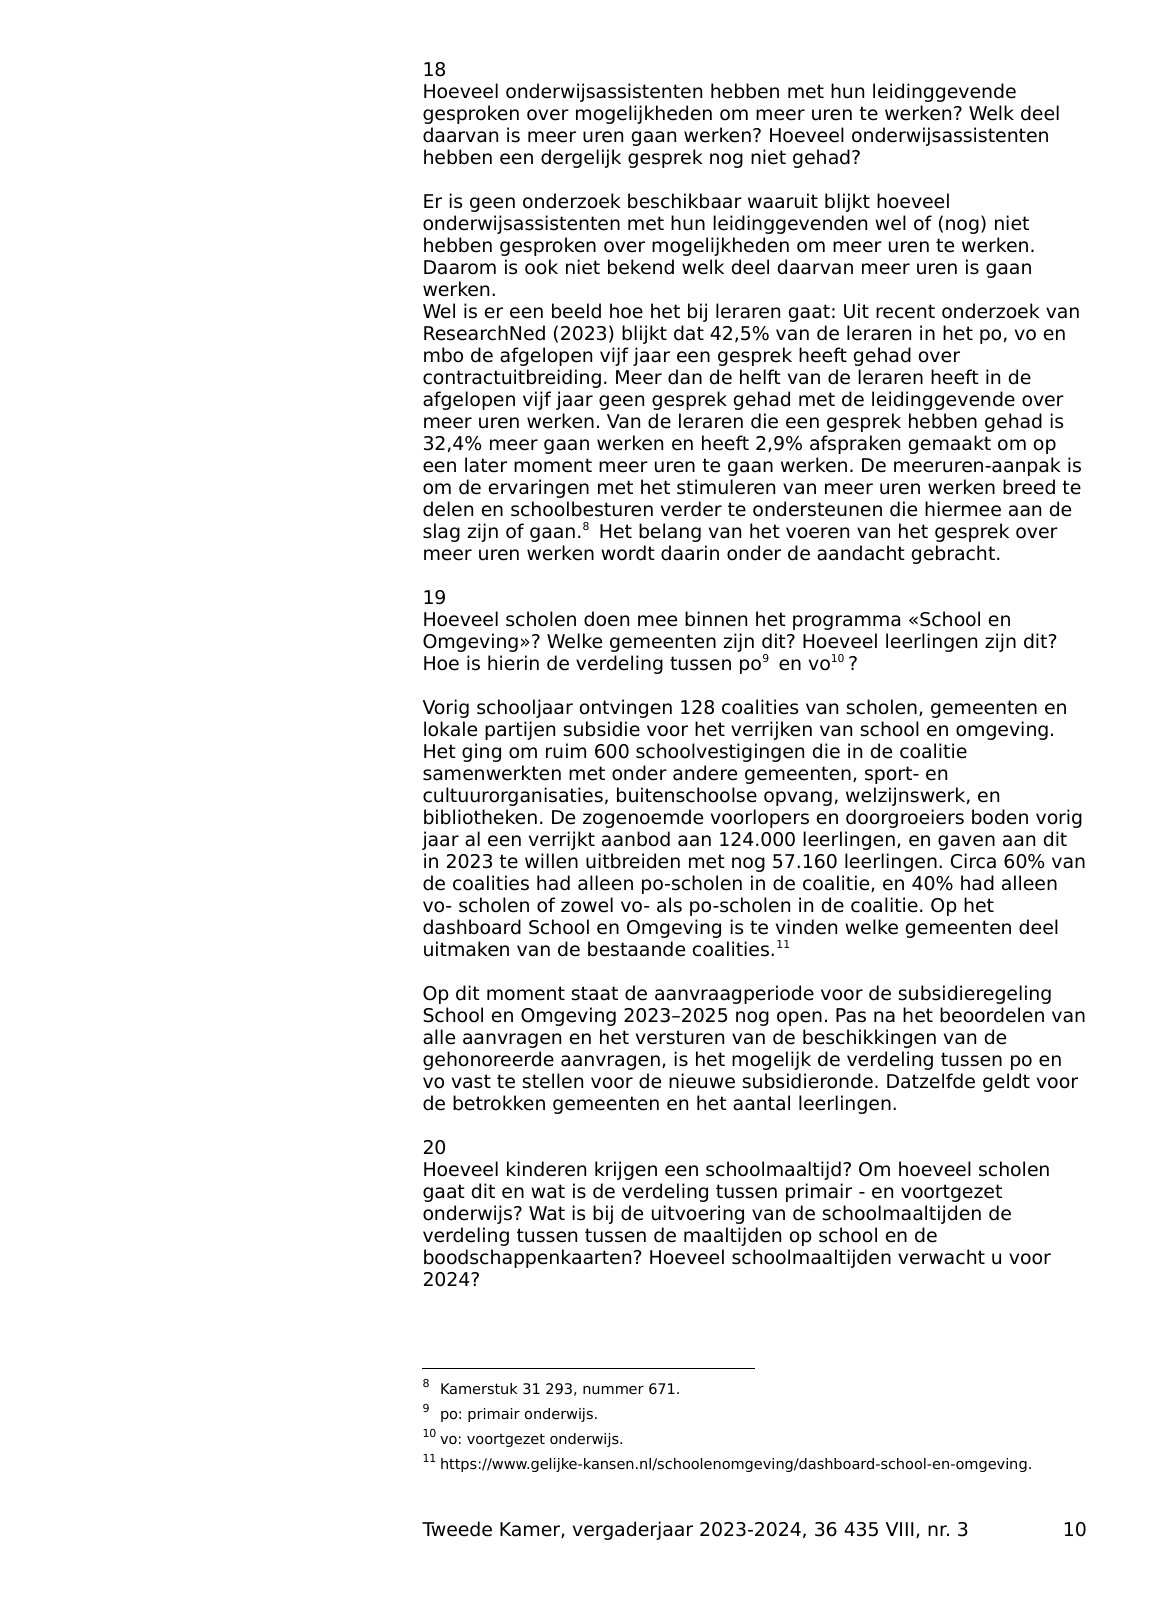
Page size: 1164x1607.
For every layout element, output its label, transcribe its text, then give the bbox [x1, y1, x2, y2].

text Hoeveel kinderen krijgen een schoolmaaltijd? Om hoeveel scholen gaat dit en wat is de verdeling tussen primair - en voortgezet onderwijs? Wat is bij de uitvoering van de schoolmaaltijden de verdeling tussen tussen de maaltijden op school en de boodschappenkaarten? Hoeveel schoolmaaltijden verwacht u voor 2024? [422, 1159, 1087, 1291]
text Hoeveel scholen doen mee binnen het programma «School en Omgeving»? Welke gemeenten zijn dit? Hoeveel leerlingen zijn dit? Hoe is hierin de verdeling tussen po en vo? [422, 609, 1087, 675]
text po: primair onderwijs. [422, 1402, 1087, 1424]
text Op dit moment staat de aanvraagperiode voor de subsidieregeling School en Omgeving 2023–2025 nog open. Pas na het beoordelen van alle aanvragen en het versturen van de beschikkingen van de gehonoreerde aanvragen, is het mogelijk de verdeling tussen po en vo vast te stellen voor de nieuwe subsidieronde. Datzelfde geldt voor de betrokken gemeenten en het aantal leerlingen. [422, 983, 1087, 1115]
text Wel is er een beeld hoe het bij leraren gaat: Uit recent onderzoek van ResearchNed (2023) blijkt dat 42,5% van de leraren in het po, vo en mbo de afgelopen vijf jaar een gesprek heeft gehad over contractuitbreiding. Meer dan de helft van de leraren heeft in de afgelopen vijf jaar geen gesprek gehad met de leidinggevende over meer uren werken. Van de leraren die een gesprek hebben gehad is 32,4% meer gaan werken en heeft 2,9% afspraken gemaakt om op een later moment meer uren te gaan werken. De meeruren-aanpak is om de ervaringen met het stimuleren van meer uren werken breed te delen en schoolbesturen verder te ondersteunen die hiermee aan de slag zijn of gaan. Het belang van het voeren van het gesprek over meer uren werken wordt daarin onder de aandacht gebracht. [422, 301, 1087, 565]
text Er is geen onderzoek beschikbaar waaruit blijkt hoeveel onderwijsassistenten met hun leidinggevenden wel of (nog) niet hebben gesproken over mogelijkheden om meer uren te werken. Daarom is ook niet bekend welk deel daarvan meer uren is gaan werken. [422, 191, 1087, 301]
text Vorig schooljaar ontvingen 128 coalities van scholen, gemeenten en lokale partijen subsidie voor het verrijken van school en omgeving. Het ging om ruim 600 schoolvestigingen die in de coalitie samenwerkten met onder andere gemeenten, sport- en cultuurorganisaties, buitenschoolse opvang, welzijnswerk, en bibliotheken. De zogenoemde voorlopers en doorgroeiers boden vorig jaar al een verrijkt aanbod aan 124.000 leerlingen, en gaven aan dit in 2023 te willen uitbreiden met nog 57.160 leerlingen. Circa 60% van de coalities had alleen po-scholen in de coalitie, en 40% had alleen vo- scholen of zowel vo- als po-scholen in de coalitie. Op het dashboard School en Omgeving is te vinden welke gemeenten deel uitmaken van de bestaande coalities. [422, 697, 1087, 961]
text https://www.gelijke-kansen.nl/schoolenomgeving/dashboard-school-en-omgeving. [422, 1452, 1087, 1474]
text 19 [422, 587, 1087, 609]
text vo: voortgezet onderwijs. [422, 1427, 1087, 1449]
text Kamerstuk 31 293, nummer 671. [422, 1377, 1087, 1399]
text 20 [422, 1137, 1087, 1159]
text Hoeveel onderwijsassistenten hebben met hun leidinggevende gesproken over mogelijkheden om meer uren te werken? Welk deel daarvan is meer uren gaan werken? Hoeveel onderwijsassistenten hebben een dergelijk gesprek nog niet gehad? [422, 81, 1087, 169]
text 18 [422, 59, 1087, 81]
